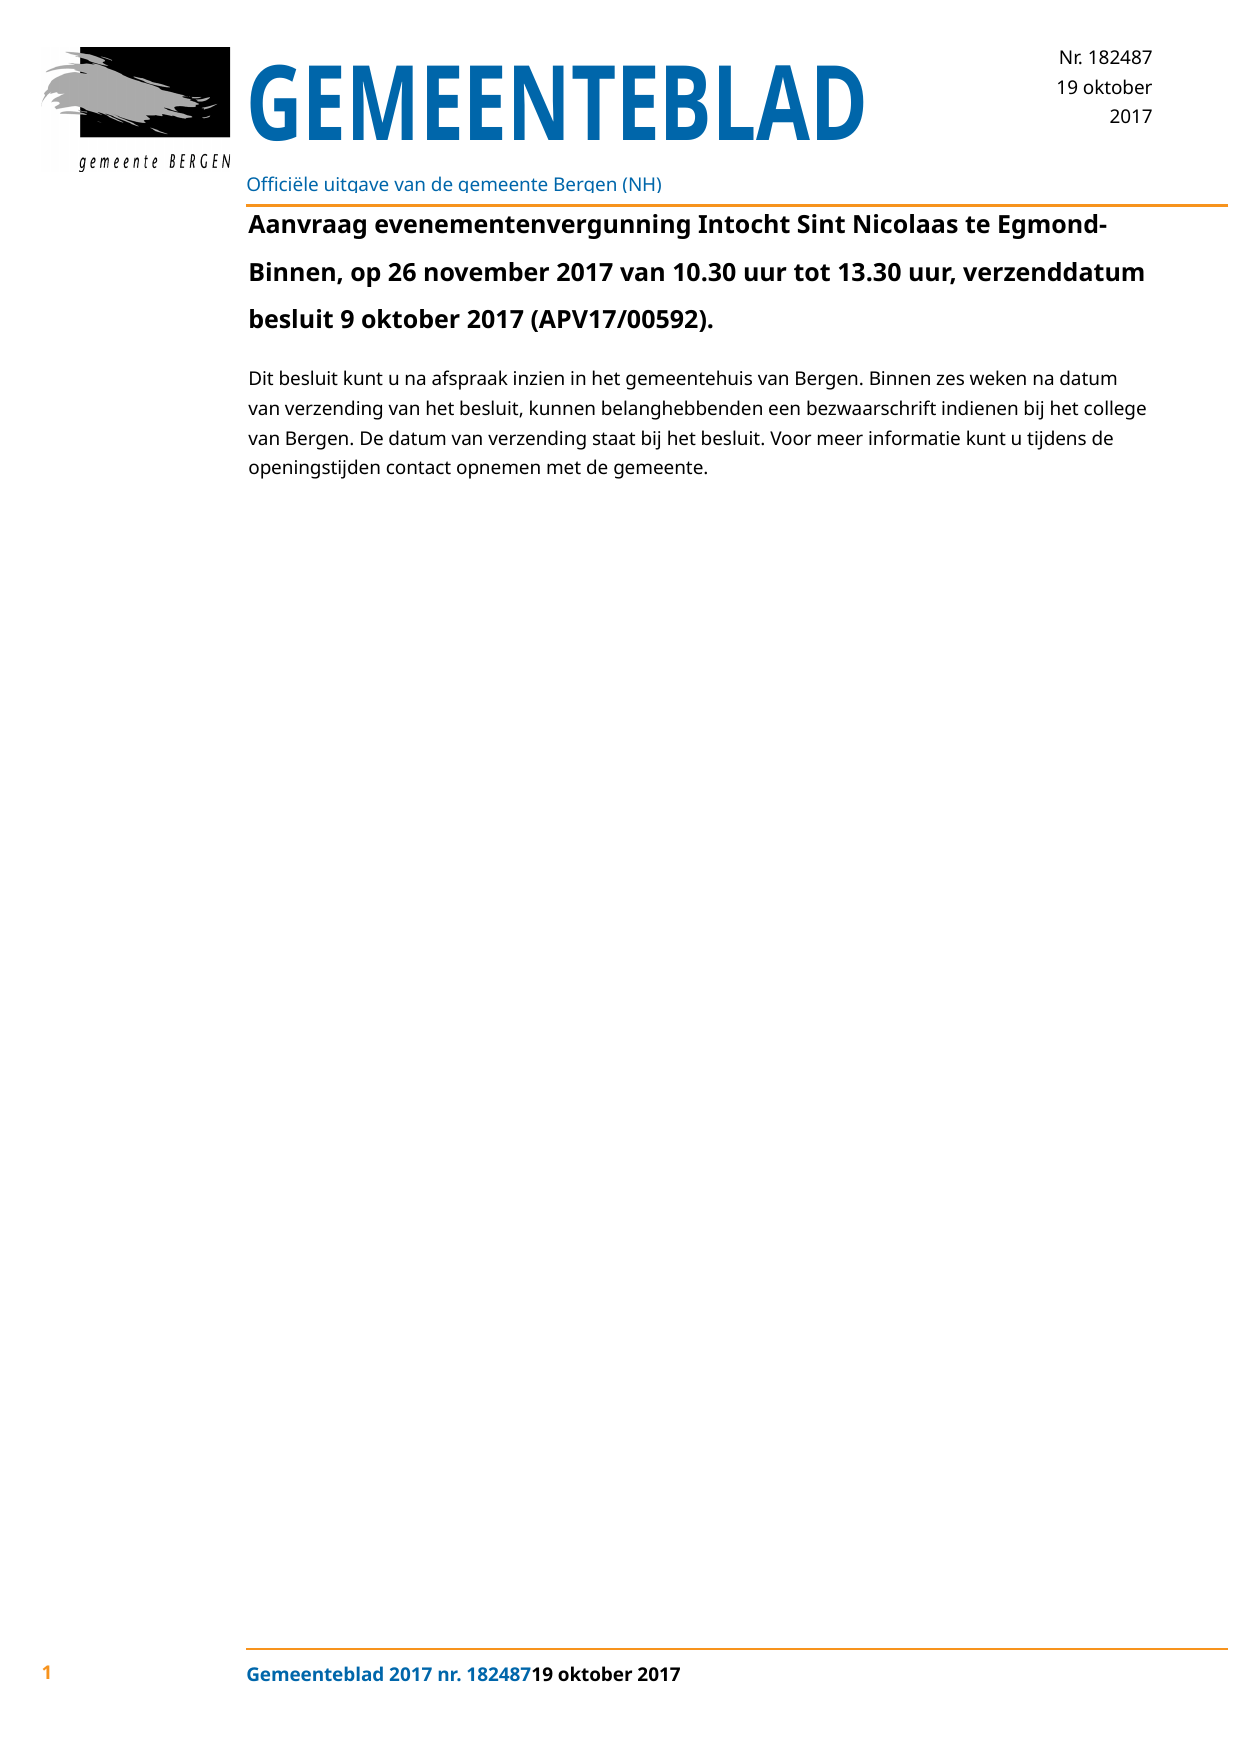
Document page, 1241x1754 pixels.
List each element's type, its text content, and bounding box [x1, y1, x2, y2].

text Aanvraag evenementenvergunning Intocht Sint Nicolaas te Egmond- Binnen, op 26 november 2017 van 10.30 uur tot 13.30 uur, verzenddatum besluit 9 oktober 2017 (APV17/00592). [248, 207, 1152, 336]
text Dit besluit kunt u na afspraak inzien in het gemeentehuis van Bergen. Binnen zes weken na datum van verzending van het besluit, kunnen belanghebbenden een bezwaarschrift indienen bij het college van Bergen. De datum van verzending staat bij het besluit. Voor meer informatie kunt u tijdens de openingstijden contact opnemen met de gemeente. [248, 366, 1152, 480]
picture [41, 47, 231, 172]
